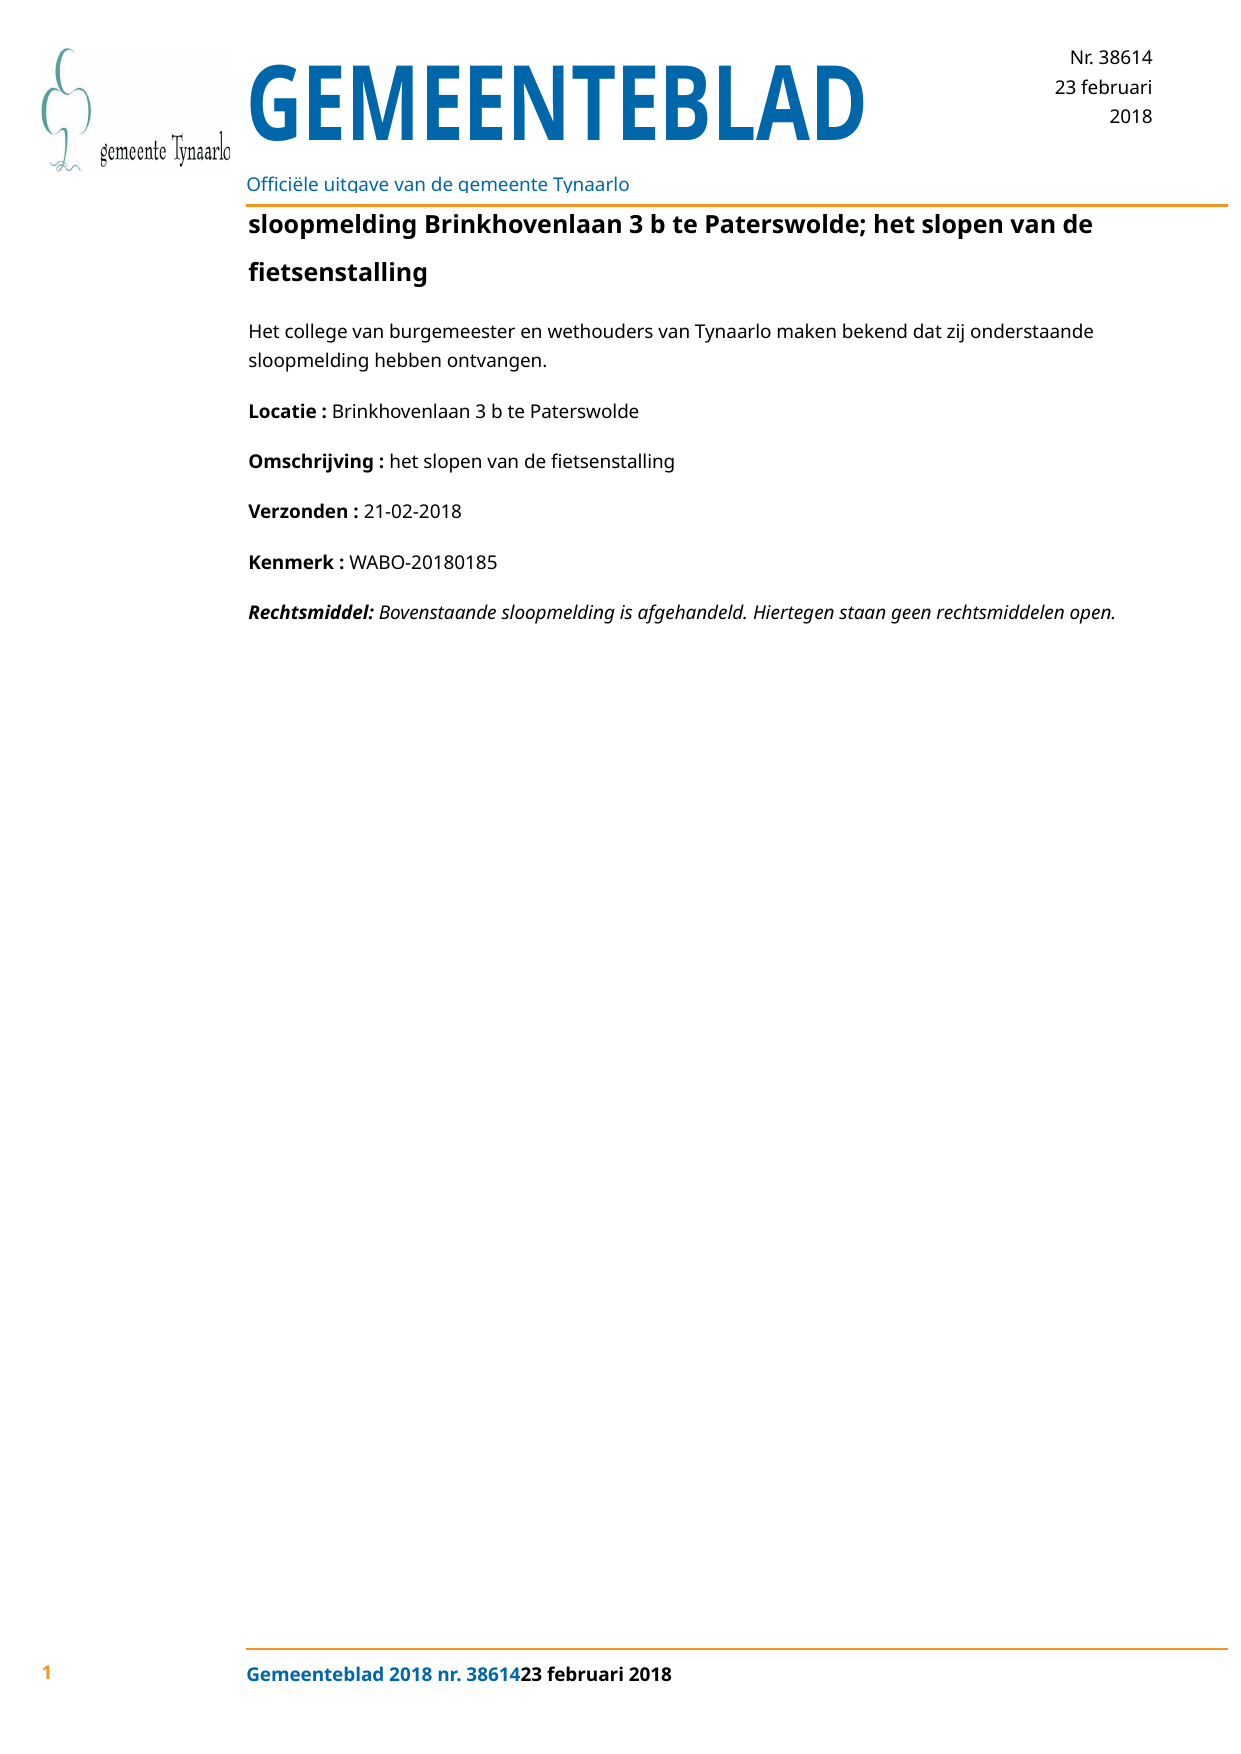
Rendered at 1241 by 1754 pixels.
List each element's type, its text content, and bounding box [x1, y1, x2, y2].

text Verzonden : 21-02-2018 [248, 499, 1152, 524]
text Rechtsmiddel: Bovenstaande sloopmelding is afgehandeld. Hiertegen staan geen rechtsmiddelen open. [248, 599, 1152, 625]
text Kenmerk : WABO-20180185 [248, 549, 1152, 575]
text Het college van burgemeester en wethouders van Tynaarlo maken bekend dat zij onderstaande sloopmelding hebben ontvangen. [248, 318, 1152, 373]
picture [41, 47, 231, 172]
text Locatie : Brinkhovenlaan 3 b te Paterswolde [248, 398, 1152, 424]
text Omschrijving : het slopen van de fietsenstalling [248, 448, 1152, 474]
text sloopmelding Brinkhovenlaan 3 b te Paterswolde; het slopen van de fietsenstalling [248, 207, 1152, 288]
